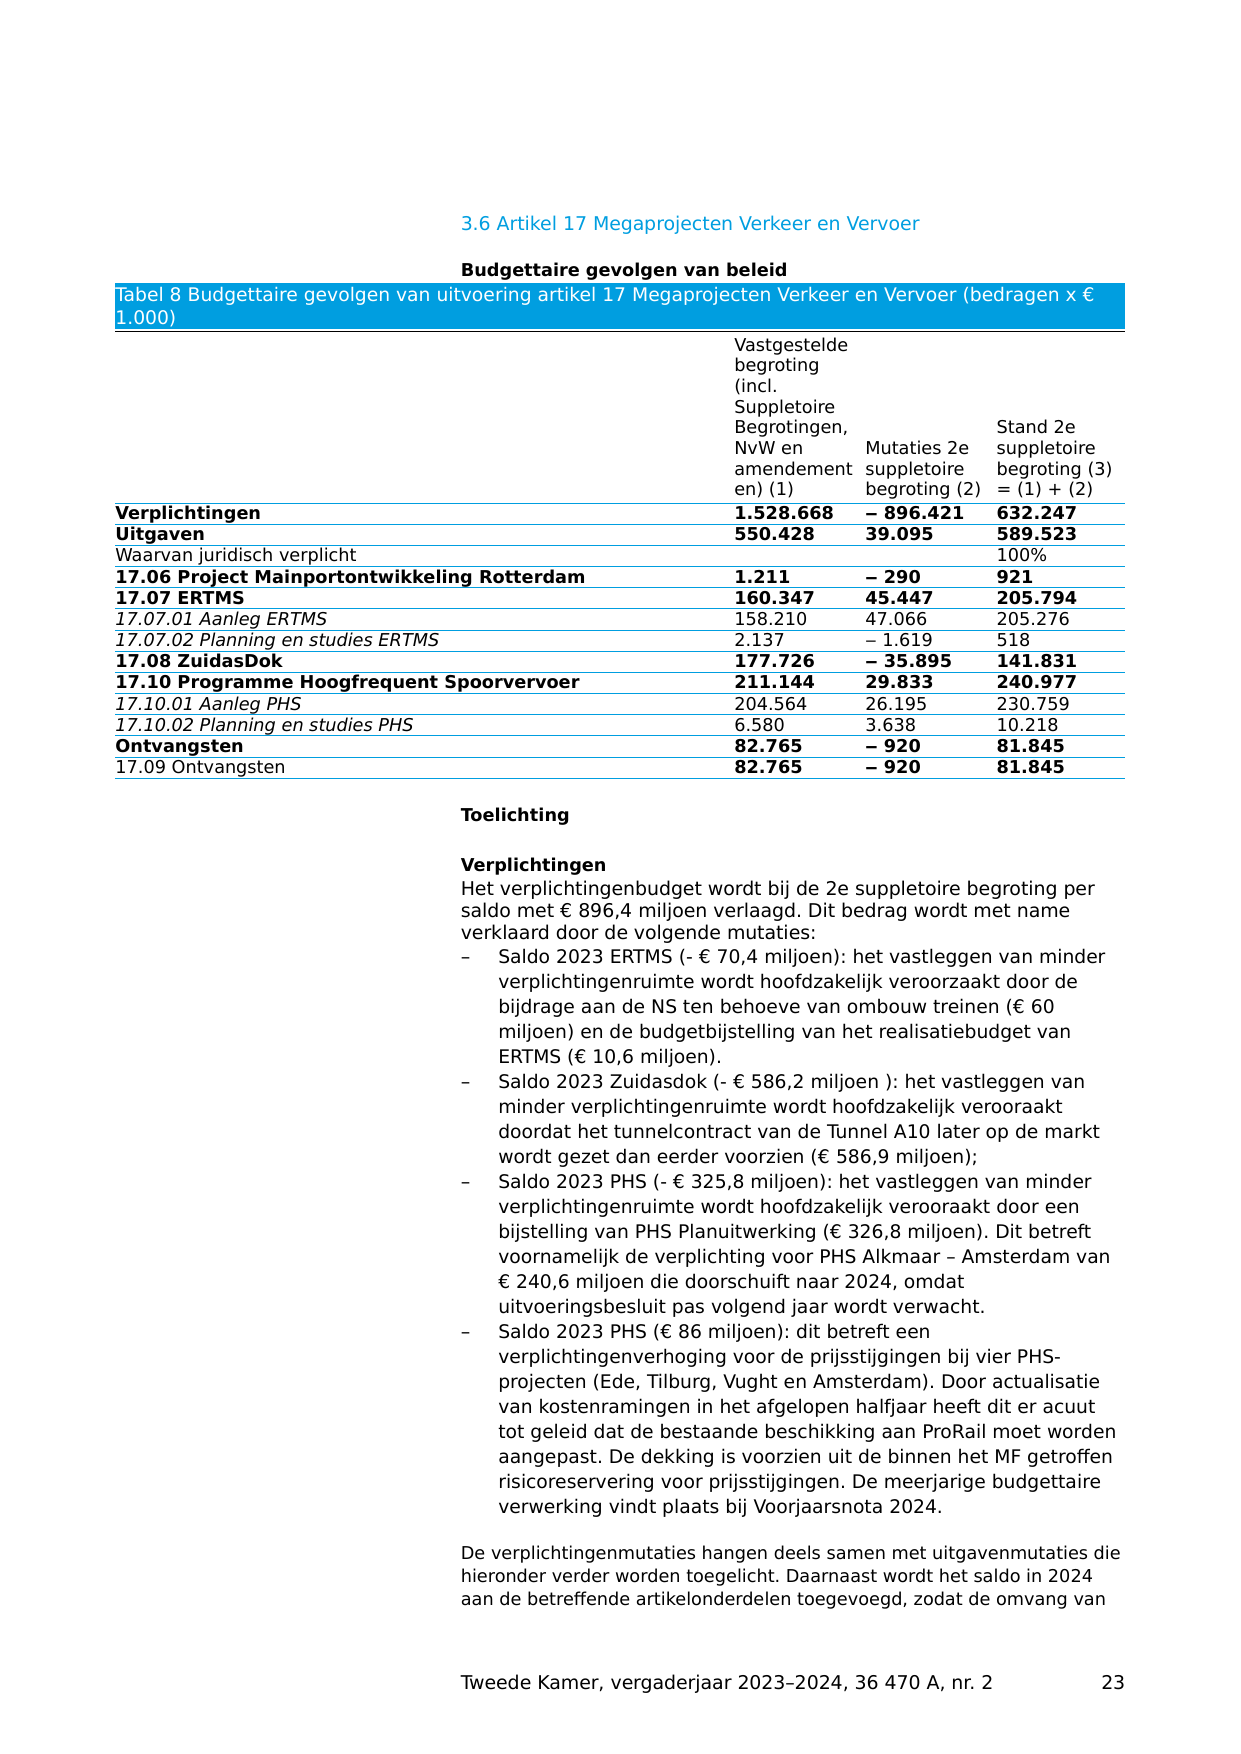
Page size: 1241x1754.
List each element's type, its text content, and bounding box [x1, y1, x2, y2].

table_cell 211.144 [731, 673, 862, 693]
list Saldo 2023 Zuidasdok (- € 586,2 miljoen ): het vastleggen van minder verplichtingenruimte wordt hoofdzakelijk verooraakt doordat het tunnelcontract van de Tunnel A10 later op de markt wordt gezet dan eerder voorzien (€ 586,9 miljoen); [461, 1069, 1125, 1169]
table_cell Waarvan juridisch verplicht [115, 546, 731, 566]
list Saldo 2023 ERTMS (- € 70,4 miljoen): het vastleggen van minder verplichtingenruimte wordt hoofdzakelijk veroorzaakt door de bijdrage aan de NS ten behoeve van ombouw treinen (€ 60 miljoen) en de budgetbijstelling van het realisatiebudget van ERTMS (€ 10,6 miljoen). [461, 944, 1125, 1069]
table_cell 17.07.01 Aanleg ERTMS [115, 609, 731, 629]
list Saldo 2023 PHS (€ 86 miljoen): dit betreft een verplichtingenverhoging voor de prijsstijgingen bij vier PHS-projecten (Ede, Tilburg, Vught en Amsterdam). Door actualisatie van kostenramingen in het afgelopen halfjaar heeft dit er acuut tot geleid dat de bestaande beschikking aan ProRail moet worden aangepast. De dekking is voorzien uit de binnen het MF getroffen risicoreservering voor prijsstijgingen. De meerjarige budgettaire verwerking vindt plaats bij Voorjaarsnota 2024. [461, 1319, 1125, 1519]
text Verplichtingen [461, 853, 1125, 876]
table_cell Uitgaven [115, 525, 731, 545]
table_cell 82.765 [731, 758, 862, 777]
table_cell Stand 2e suppletoire begroting (3) = (1) + (2) [994, 332, 1125, 503]
table_cell 204.564 [731, 694, 862, 714]
table_cell 158.210 [731, 609, 862, 629]
table_cell 921 [994, 567, 1125, 587]
table_cell 47.066 [862, 609, 993, 629]
table_cell 518 [994, 631, 1125, 651]
table_cell 240.977 [994, 673, 1125, 693]
table_cell 230.759 [994, 694, 1125, 714]
table_cell 17.07 ERTMS [115, 588, 731, 608]
table_cell 141.831 [994, 652, 1125, 672]
table_cell 632.247 [994, 504, 1125, 524]
text Toelichting [461, 803, 1125, 826]
table_cell 17.08 ZuidasDok [115, 652, 731, 672]
table_cell 82.765 [731, 736, 862, 756]
table_cell ‒ 896.421 [862, 504, 993, 524]
table_cell 39.095 [862, 525, 993, 545]
table_cell Verplichtingen [115, 504, 731, 524]
table_cell ‒ 35.895 [862, 652, 993, 672]
table_cell 2.137 [731, 631, 862, 651]
table_cell 45.447 [862, 588, 993, 608]
text Het verplichtingenbudget wordt bij de 2e suppletoire begroting per saldo met € 896,4 miljoen verlaagd. Dit bedrag wordt met name verklaard door de volgende mutaties: [461, 878, 1125, 944]
table_cell 160.347 [731, 588, 862, 608]
table_cell 81.845 [994, 758, 1125, 777]
table_cell 17.06 Project Mainportontwikkeling Rotterdam [115, 567, 731, 587]
table_cell 17.09 Ontvangsten [115, 758, 731, 777]
table_cell 81.845 [994, 736, 1125, 756]
table_cell 1.211 [731, 567, 862, 587]
table_cell ‒ 920 [862, 758, 993, 777]
table_cell 17.10.02 Planning en studies PHS [115, 715, 731, 735]
table_cell 26.195 [862, 694, 993, 714]
text De verplichtingenmutaties hangen deels samen met uitgavenmutaties die hieronder verder worden toegelicht. Daarnaast wordt het saldo in 2024 aan de betreffende artikelonderdelen toegevoegd, zodat de omvang van [461, 1541, 1125, 1610]
table_cell 100% [994, 546, 1125, 566]
table_cell 1.528.668 [731, 504, 862, 524]
table_cell ‒ 920 [862, 736, 993, 756]
table_cell ‒ 1.619 [862, 631, 993, 651]
table_cell 205.794 [994, 588, 1125, 608]
table_cell Vastgestelde begroting (incl. Suppletoire Begrotingen, NvW en amendementen) (1) [731, 332, 862, 503]
table_cell ‒ 290 [862, 567, 993, 587]
table_cell 589.523 [994, 525, 1125, 545]
table_cell 205.276 [994, 609, 1125, 629]
table_cell Ontvangsten [115, 736, 731, 756]
table_cell 177.726 [731, 652, 862, 672]
table_cell [731, 546, 862, 566]
table_cell 17.07.02 Planning en studies ERTMS [115, 631, 731, 651]
table_cell Mutaties 2e suppletoire begroting (2) [862, 332, 993, 503]
table_cell 29.833 [862, 673, 993, 693]
table_cell 10.218 [994, 715, 1125, 735]
table_cell [862, 546, 993, 566]
table_cell [115, 332, 731, 503]
table_cell 17.10 Programme Hoogfrequent Spoorvervoer [115, 673, 731, 693]
list Saldo 2023 PHS (- € 325,8 miljoen): het vastleggen van minder verplichtingenruimte wordt hoofdzakelijk verooraakt door een bijstelling van PHS Planuitwerking (€ 326,8 miljoen). Dit betreft voornamelijk de verplichting voor PHS Alkmaar – Amsterdam van € 240,6 miljoen die doorschuift naar 2024, omdat uitvoeringsbesluit pas volgend jaar wordt verwacht. [461, 1169, 1125, 1319]
table_cell 6.580 [731, 715, 862, 735]
table_cell 3.638 [862, 715, 993, 735]
table_cell 17.10.01 Aanleg PHS [115, 694, 731, 714]
text Budgettaire gevolgen van beleid [461, 258, 1125, 281]
table_cell 550.428 [731, 525, 862, 545]
title 3.6 Artikel 17 Megaprojecten Verkeer en Vervoer [461, 213, 1125, 235]
